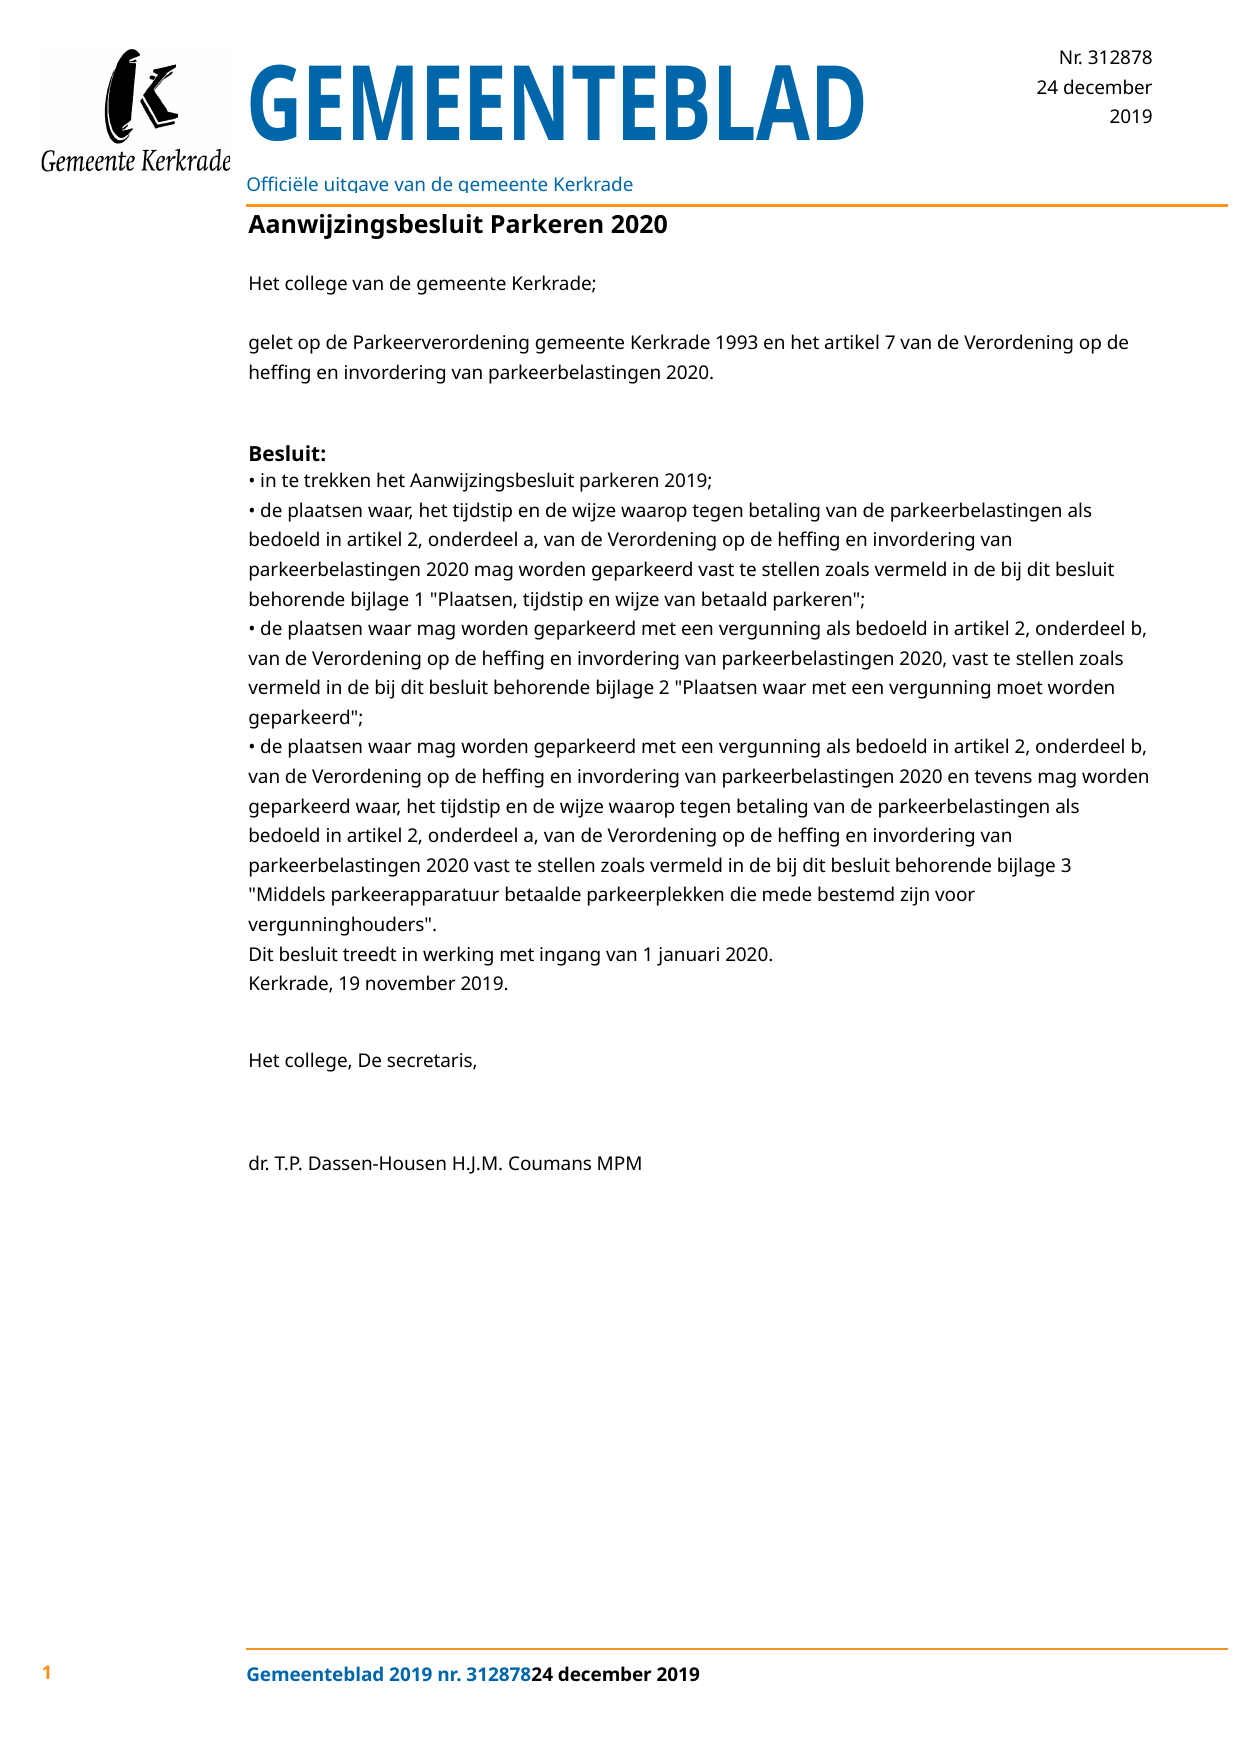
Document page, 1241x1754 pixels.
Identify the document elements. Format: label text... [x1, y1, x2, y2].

text • de plaatsen waar mag worden geparkeerd met een vergunning als bedoeld in artikel 2, onderdeel b, van de Verordening op de heffing en invordering van parkeerbelastingen 2020 en tevens mag worden geparkeerd waar, het tijdstip en de wijze waarop tegen betaling van de parkeerbelastingen als bedoeld in artikel 2, onderdeel a, van de Verordening op de heffing en invordering van parkeerbelastingen 2020 vast te stellen zoals vermeld in de bij dit besluit behorende bijlage 3 "Middels parkeerapparatuur betaalde parkeerplekken die mede bestemd zijn voor vergunninghouders". [248, 734, 1152, 937]
text Dit besluit treedt in werking met ingang van 1 januari 2020. [248, 941, 1152, 967]
text • in te trekken het Aanwijzingsbesluit parkeren 2019; [248, 467, 1152, 493]
picture [41, 47, 231, 172]
text Besluit: [248, 439, 1152, 467]
text dr. T.P. Dassen-Housen H.J.M. Coumans MPM [248, 1151, 1152, 1176]
text gelet op de Parkeerverordening gemeente Kerkrade 1993 en het artikel 7 van de Verordening op de heffing en invordering van parkeerbelastingen 2020. [248, 329, 1152, 385]
text • de plaatsen waar, het tijdstip en de wijze waarop tegen betaling van de parkeerbelastingen als bedoeld in artikel 2, onderdeel a, van de Verordening op de heffing en invordering van parkeerbelastingen 2020 mag worden geparkeerd vast te stellen zoals vermeld in de bij dit besluit behorende bijlage 1 "Plaatsen, tijdstip en wijze van betaald parkeren"; [248, 497, 1152, 612]
text Het college, De secretaris, [248, 1048, 1152, 1073]
text Het college van de gemeente Kerkrade; [248, 270, 1152, 296]
text Aanwijzingsbesluit Parkeren 2020 [248, 207, 1152, 241]
text • de plaatsen waar mag worden geparkeerd met een vergunning als bedoeld in artikel 2, onderdeel b, van de Verordening op de heffing en invordering van parkeerbelastingen 2020, vast te stellen zoals vermeld in de bij dit besluit behorende bijlage 2 "Plaatsen waar met een vergunning moet worden geparkeerd"; [248, 615, 1152, 730]
text Kerkrade, 19 november 2019. [248, 970, 1152, 996]
